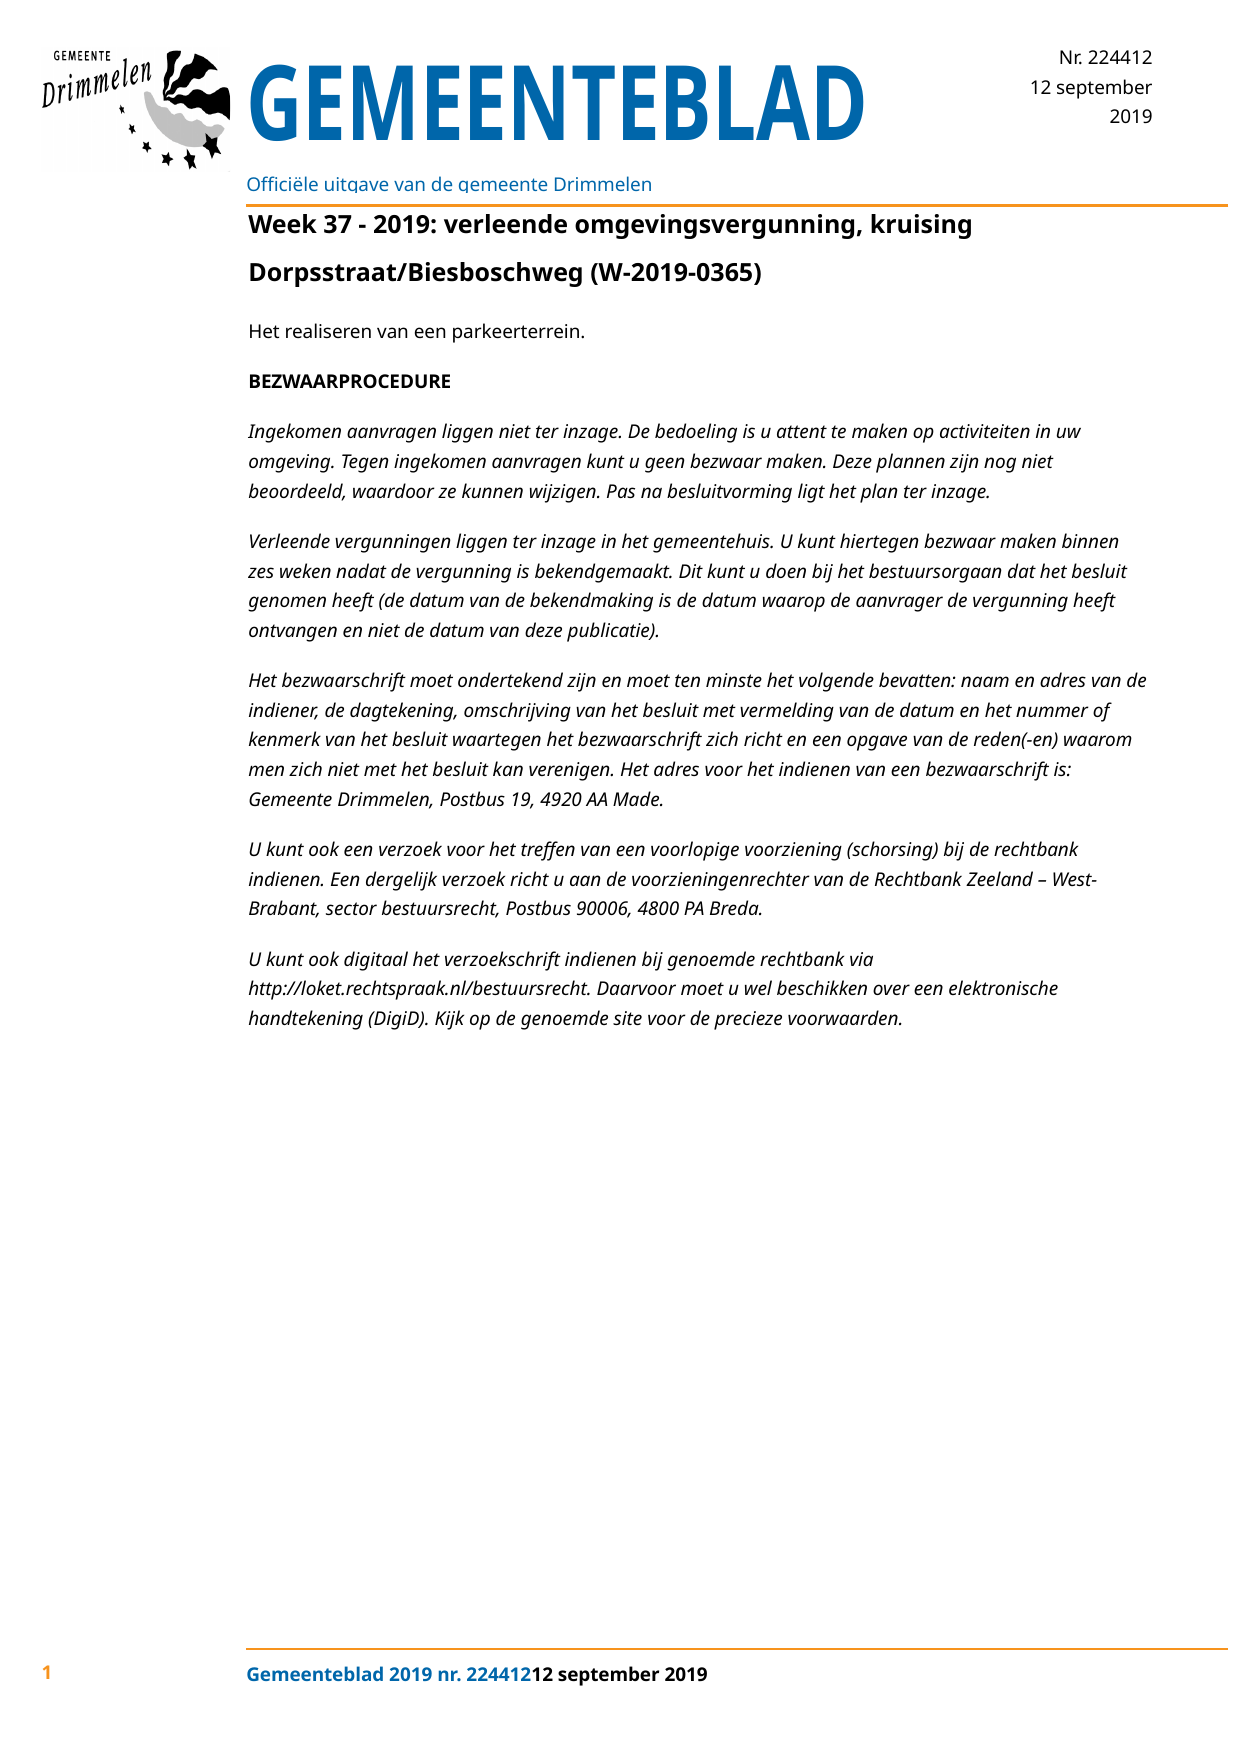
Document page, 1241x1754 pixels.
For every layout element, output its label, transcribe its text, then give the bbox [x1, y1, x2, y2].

text U kunt ook digitaal het verzoekschrift indienen bij genoemde rechtbank via http://loket.rechtspraak.nl/bestuursrecht. Daarvoor moet u wel beschikken over een elektronische handtekening (DigiD). Kijk op de genoemde site voor de precieze voorwaarden. [248, 946, 1152, 1031]
text Het realiseren van een parkeerterrein. [248, 318, 1152, 344]
text BEZWAARPROCEDURE [248, 368, 1152, 394]
text Ingekomen aanvragen liggen niet ter inzage. De bedoeling is u attent te maken op activiteiten in uw omgeving. Tegen ingekomen aanvragen kunt u geen bezwaar maken. Deze plannen zijn nog niet beoordeeld, waardoor ze kunnen wijzigen. Pas na besluitvorming ligt het plan ter inzage. [248, 419, 1152, 504]
picture [41, 47, 231, 172]
text U kunt ook een verzoek voor het treffen van een voorlopige voorziening (schorsing) bij de rechtbank indienen. Een dergelijk verzoek richt u aan de voorzieningenrechter van de Rechtbank Zeeland – West-Brabant, sector bestuursrecht, Postbus 90006, 4800 PA Breda. [248, 836, 1152, 921]
text Week 37 - 2019: verleende omgevingsvergunning, kruising Dorpsstraat/Biesboschweg (W-2019-0365) [248, 207, 1152, 288]
text Verleende vergunningen liggen ter inzage in het gemeentehuis. U kunt hiertegen bezwaar maken binnen zes weken nadat de vergunning is bekendgemaakt. Dit kunt u doen bij het bestuursorgaan dat het besluit genomen heeft (de datum van de bekendmaking is de datum waarop de aanvrager de vergunning heeft ontvangen en niet de datum van deze publicatie). [248, 528, 1152, 643]
text Het bezwaarschrift moet ondertekend zijn en moet ten minste het volgende bevatten: naam en adres van de indiener, de dagtekening, omschrijving van het besluit met vermelding van de datum en het nummer of kenmerk van het besluit waartegen het bezwaarschrift zich richt en een opgave van de reden(-en) waarom men zich niet met het besluit kan verenigen. Het adres voor het indienen van een bezwaarschrift is: Gemeente Drimmelen, Postbus 19, 4920 AA Made. [248, 667, 1152, 812]
